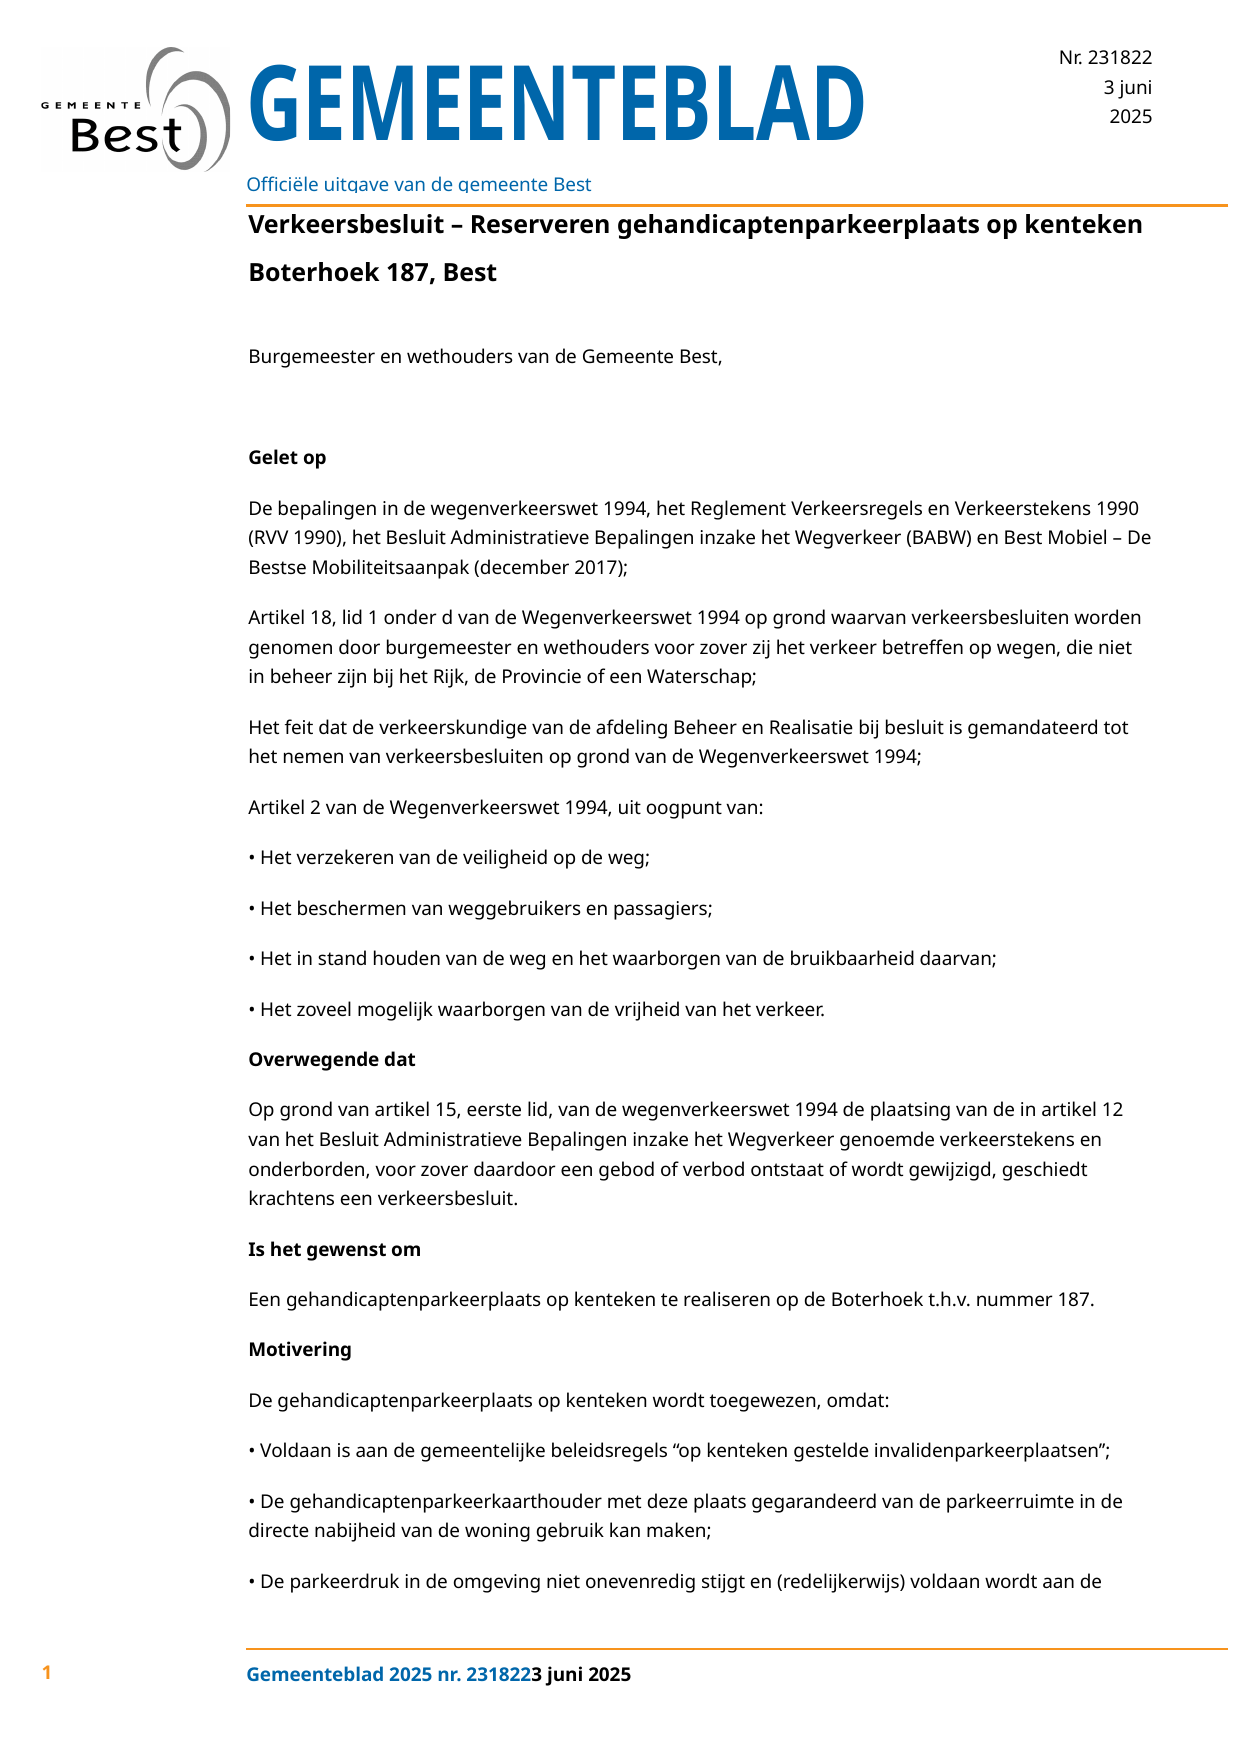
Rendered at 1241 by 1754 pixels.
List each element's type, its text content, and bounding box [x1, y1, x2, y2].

text • Het verzekeren van de veiligheid op de weg; [248, 844, 1152, 870]
text Een gehandicaptenparkeerplaats op kenteken te realiseren op de Boterhoek t.h.v. nummer 187. [248, 1286, 1152, 1312]
text Op grond van artikel 15, eerste lid, van de wegenverkeerswet 1994 de plaatsing van de in artikel 12 van het Besluit Administratieve Bepalingen inzake het Wegverkeer genoemde verkeerstekens en onderborden, voor zover daardoor een gebod of verbod ontstaat of wordt gewijzigd, geschiedt krachtens een verkeersbesluit. [248, 1097, 1152, 1211]
text • Het in stand houden van de weg en het waarborgen van de bruikbaarheid daarvan; [248, 945, 1152, 971]
text • Voldaan is aan de gemeentelijke beleidsregels “op kenteken gestelde invalidenparkeerplaatsen’’; [248, 1437, 1152, 1463]
picture [41, 47, 231, 172]
text Artikel 2 van de Wegenverkeerswet 1994, uit oogpunt van: [248, 794, 1152, 820]
text De gehandicaptenparkeerplaats op kenteken wordt toegewezen, omdat: [248, 1387, 1152, 1413]
text Is het gewenst om [248, 1236, 1152, 1261]
text Het feit dat de verkeerskundige van de afdeling Beheer en Realisatie bij besluit is gemandateerd tot het nemen van verkeersbesluiten op grond van de Wegenverkeerswet 1994; [248, 714, 1152, 769]
text Burgemeester en wethouders van de Gemeente Best, [248, 344, 1152, 369]
text Motivering [248, 1337, 1152, 1362]
text • Het zoveel mogelijk waarborgen van de vrijheid van het verkeer. [248, 996, 1152, 1021]
text De bepalingen in de wegenverkeerswet 1994, het Reglement Verkeersregels en Verkeerstekens 1990 (RVV 1990), het Besluit Administratieve Bepalingen inzake het Wegverkeer (BABW) en Best Mobiel – De Bestse Mobiliteitsaanpak (december 2017); [248, 495, 1152, 580]
text • De parkeerdruk in de omgeving niet onevenredig stijgt en (redelijkerwijs) voldaan wordt aan de [248, 1568, 1152, 1593]
text Gelet op [248, 444, 1152, 470]
text Artikel 18, lid 1 onder d van de Wegenverkeerswet 1994 op grond waarvan verkeersbesluiten worden genomen door burgemeester en wethouders voor zover zij het verkeer betreffen op wegen, die niet in beheer zijn bij het Rijk, de Provincie of een Waterschap; [248, 604, 1152, 689]
text Overwegende dat [248, 1046, 1152, 1072]
text • Het beschermen van weggebruikers en passagiers; [248, 895, 1152, 921]
text Verkeersbesluit – Reserveren gehandicaptenparkeerplaats op kenteken Boterhoek 187, Best [248, 207, 1152, 288]
text • De gehandicaptenparkeerkaarthouder met deze plaats gegarandeerd van de parkeerruimte in de directe nabijheid van de woning gebruik kan maken; [248, 1488, 1152, 1543]
